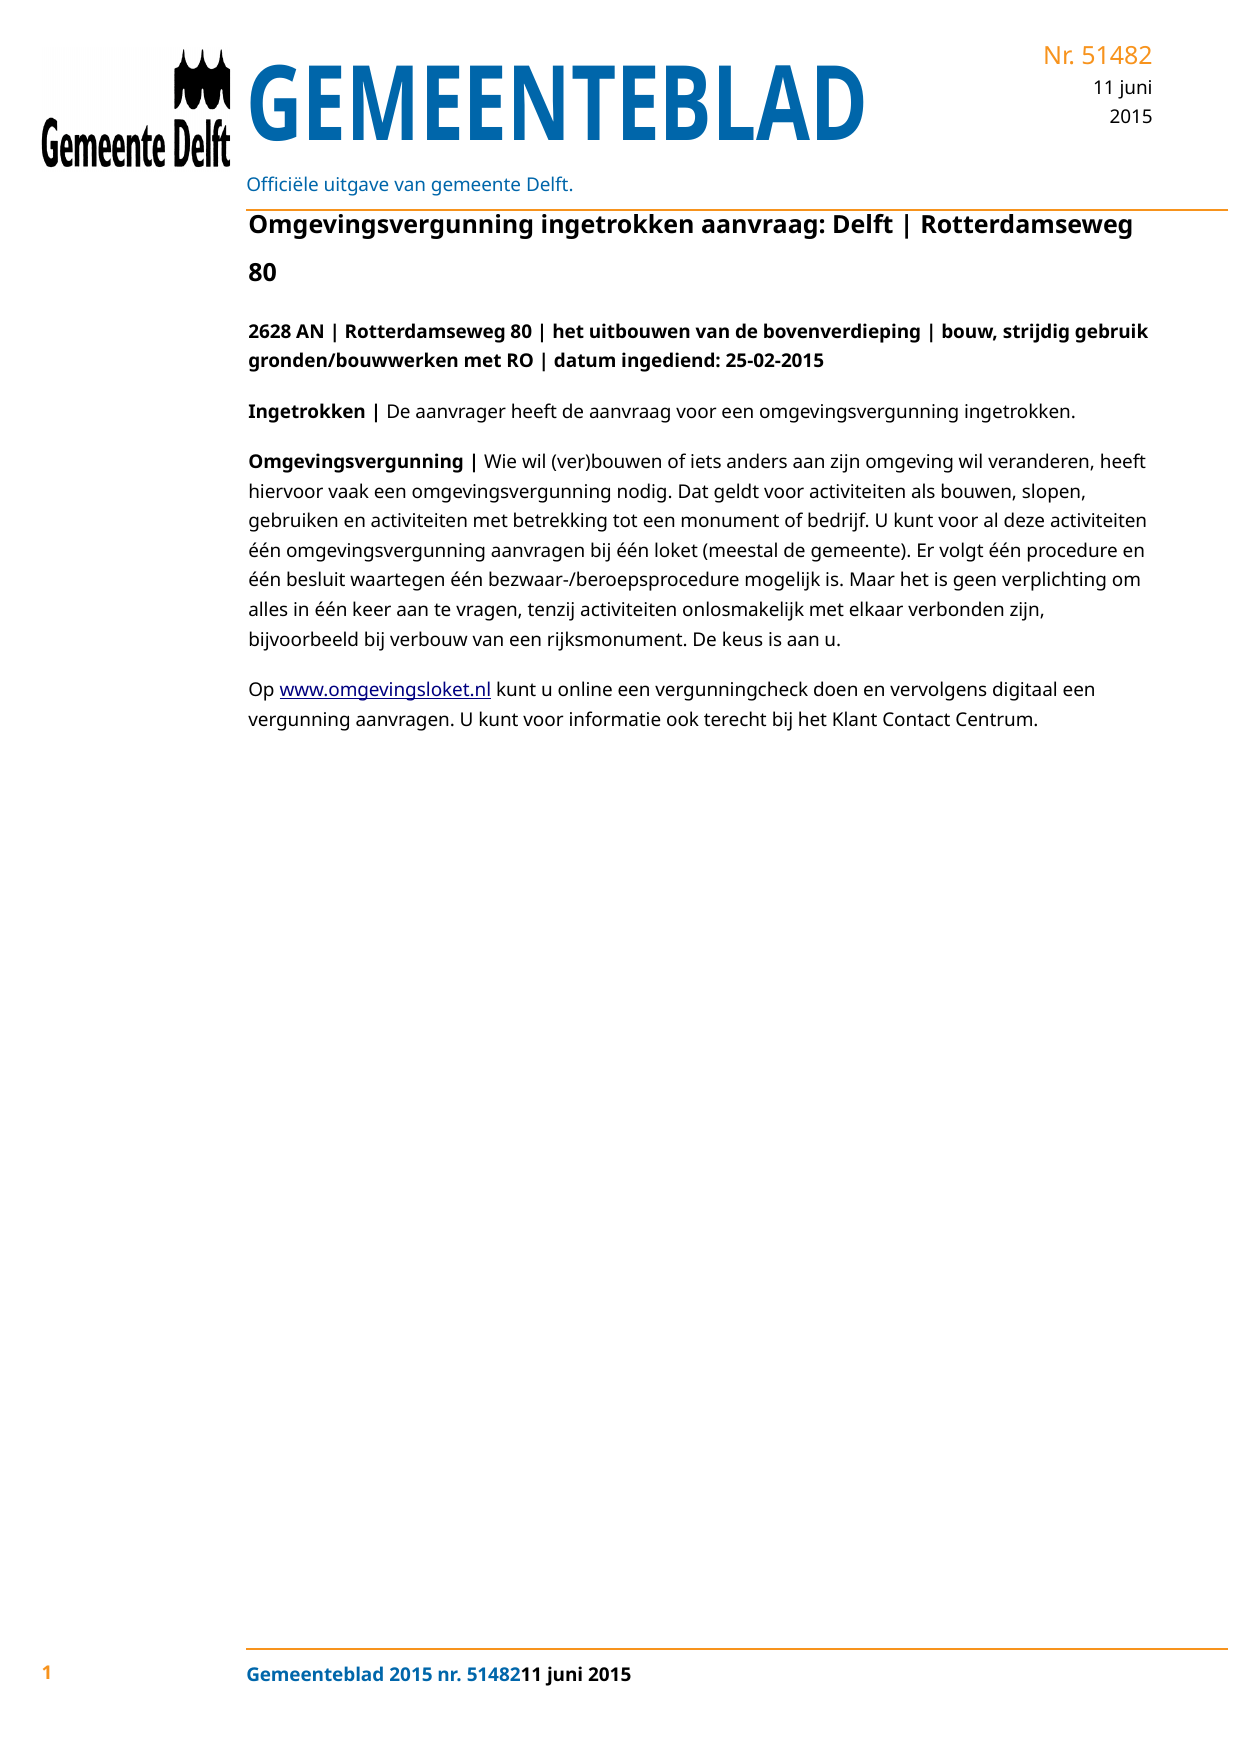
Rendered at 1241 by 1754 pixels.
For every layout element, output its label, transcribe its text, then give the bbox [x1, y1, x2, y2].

text Op www.omgevingsloket.nl kunt u online een vergunningcheck doen en vervolgens digitaal een vergunning aanvragen. U kunt voor informatie ook terecht bij het Klant Contact Centrum. [248, 676, 1152, 732]
text Omgevingsvergunning ingetrokken aanvraag: Delft | Rotterdamseweg 80 [248, 211, 1152, 288]
text Omgevingsvergunning | Wie wil (ver)bouwen of iets anders aan zijn omgeving wil veranderen, heeft hiervoor vaak een omgevingsvergunning nodig. Dat geldt voor activiteiten als bouwen, slopen, gebruiken en activiteiten met betrekking tot een monument of bedrijf. U kunt voor al deze activiteiten één omgevingsvergunning aanvragen bij één loket (meestal de gemeente). Er volgt één procedure en één besluit waartegen één bezwaar-/beroepsprocedure mogelijk is. Maar het is geen verplichting om alles in één keer aan te vragen, tenzij activiteiten onlosmakelijk met elkaar verbonden zijn, bijvoorbeeld bij verbouw van een rijksmonument. De keus is aan u. [248, 448, 1152, 652]
picture [41, 47, 231, 172]
text Ingetrokken | De aanvrager heeft de aanvraag voor een omgevingsvergunning ingetrokken. [248, 398, 1152, 424]
text 2628 AN | Rotterdamseweg 80 | het uitbouwen van de bovenverdieping | bouw, strijdig gebruik gronden/bouwwerken met RO | datum ingediend: 25-02-2015 [248, 318, 1152, 373]
